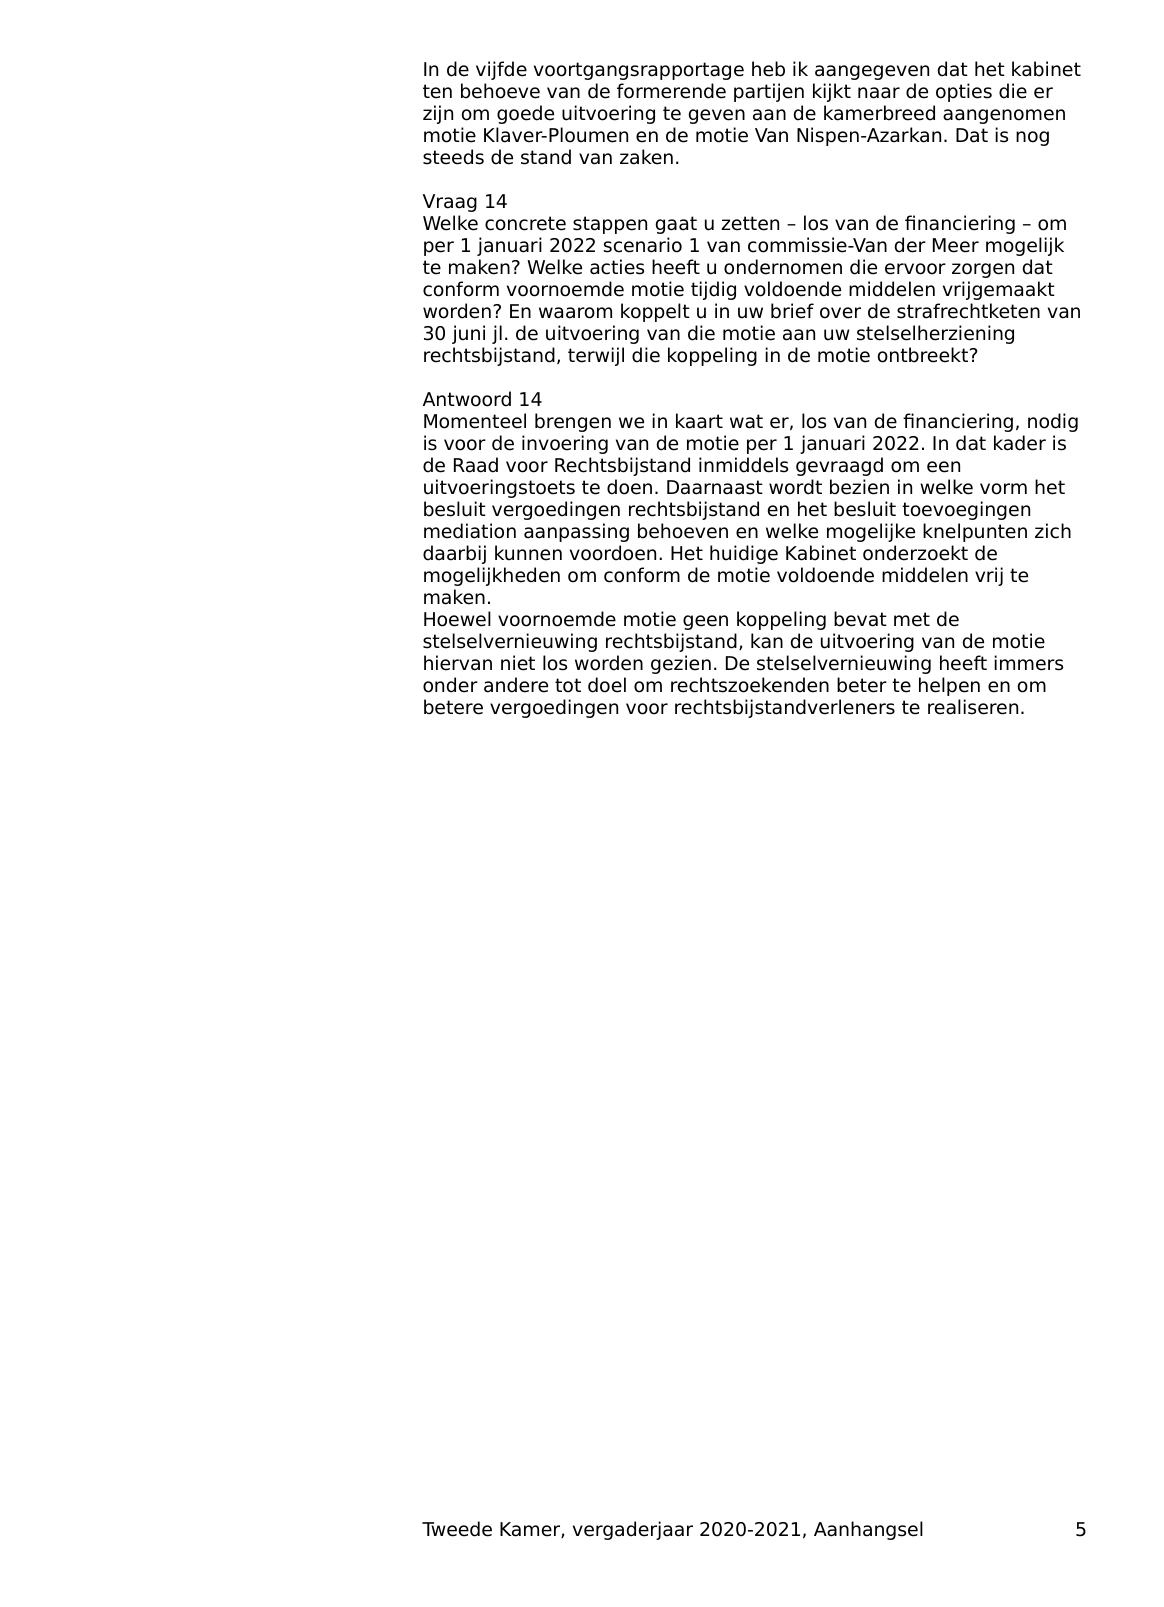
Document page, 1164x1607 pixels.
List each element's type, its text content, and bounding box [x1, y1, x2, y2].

text Vraag 14 [422, 191, 1087, 213]
text Welke concrete stappen gaat u zetten – los van de financiering – om per 1 januari 2022 scenario 1 van commissie-Van der Meer mogelijk te maken? Welke acties heeft u ondernomen die ervoor zorgen dat conform voornoemde motie tijdig voldoende middelen vrijgemaakt worden? En waarom koppelt u in uw brief over de strafrechtketen van 30 juni jl. de uitvoering van die motie aan uw stelselherziening rechtsbijstand, terwijl die koppeling in de motie ontbreekt? [422, 213, 1087, 367]
text Momenteel brengen we in kaart wat er, los van de financiering, nodig is voor de invoering van de motie per 1 januari 2022. In dat kader is de Raad voor Rechtsbijstand inmiddels gevraagd om een uitvoeringstoets te doen. Daarnaast wordt bezien in welke vorm het besluit vergoedingen rechtsbijstand en het besluit toevoegingen mediation aanpassing behoeven en welke mogelijke knelpunten zich daarbij kunnen voordoen. Het huidige Kabinet onderzoekt de mogelijkheden om conform de motie voldoende middelen vrij te maken. [422, 411, 1087, 609]
text In de vijfde voortgangsrapportage heb ik aangegeven dat het kabinet ten behoeve van de formerende partijen kijkt naar de opties die er zijn om goede uitvoering te geven aan de kamerbreed aangenomen motie Klaver-Ploumen en de motie Van Nispen-Azarkan. Dat is nog steeds de stand van zaken. [422, 59, 1087, 169]
text Antwoord 14 [422, 389, 1087, 411]
text Hoewel voornoemde motie geen koppeling bevat met de stelselvernieuwing rechtsbijstand, kan de uitvoering van de motie hiervan niet los worden gezien. De stelselvernieuwing heeft immers onder andere tot doel om rechtszoekenden beter te helpen en om betere vergoedingen voor rechtsbijstandverleners te realiseren. [422, 609, 1087, 719]
